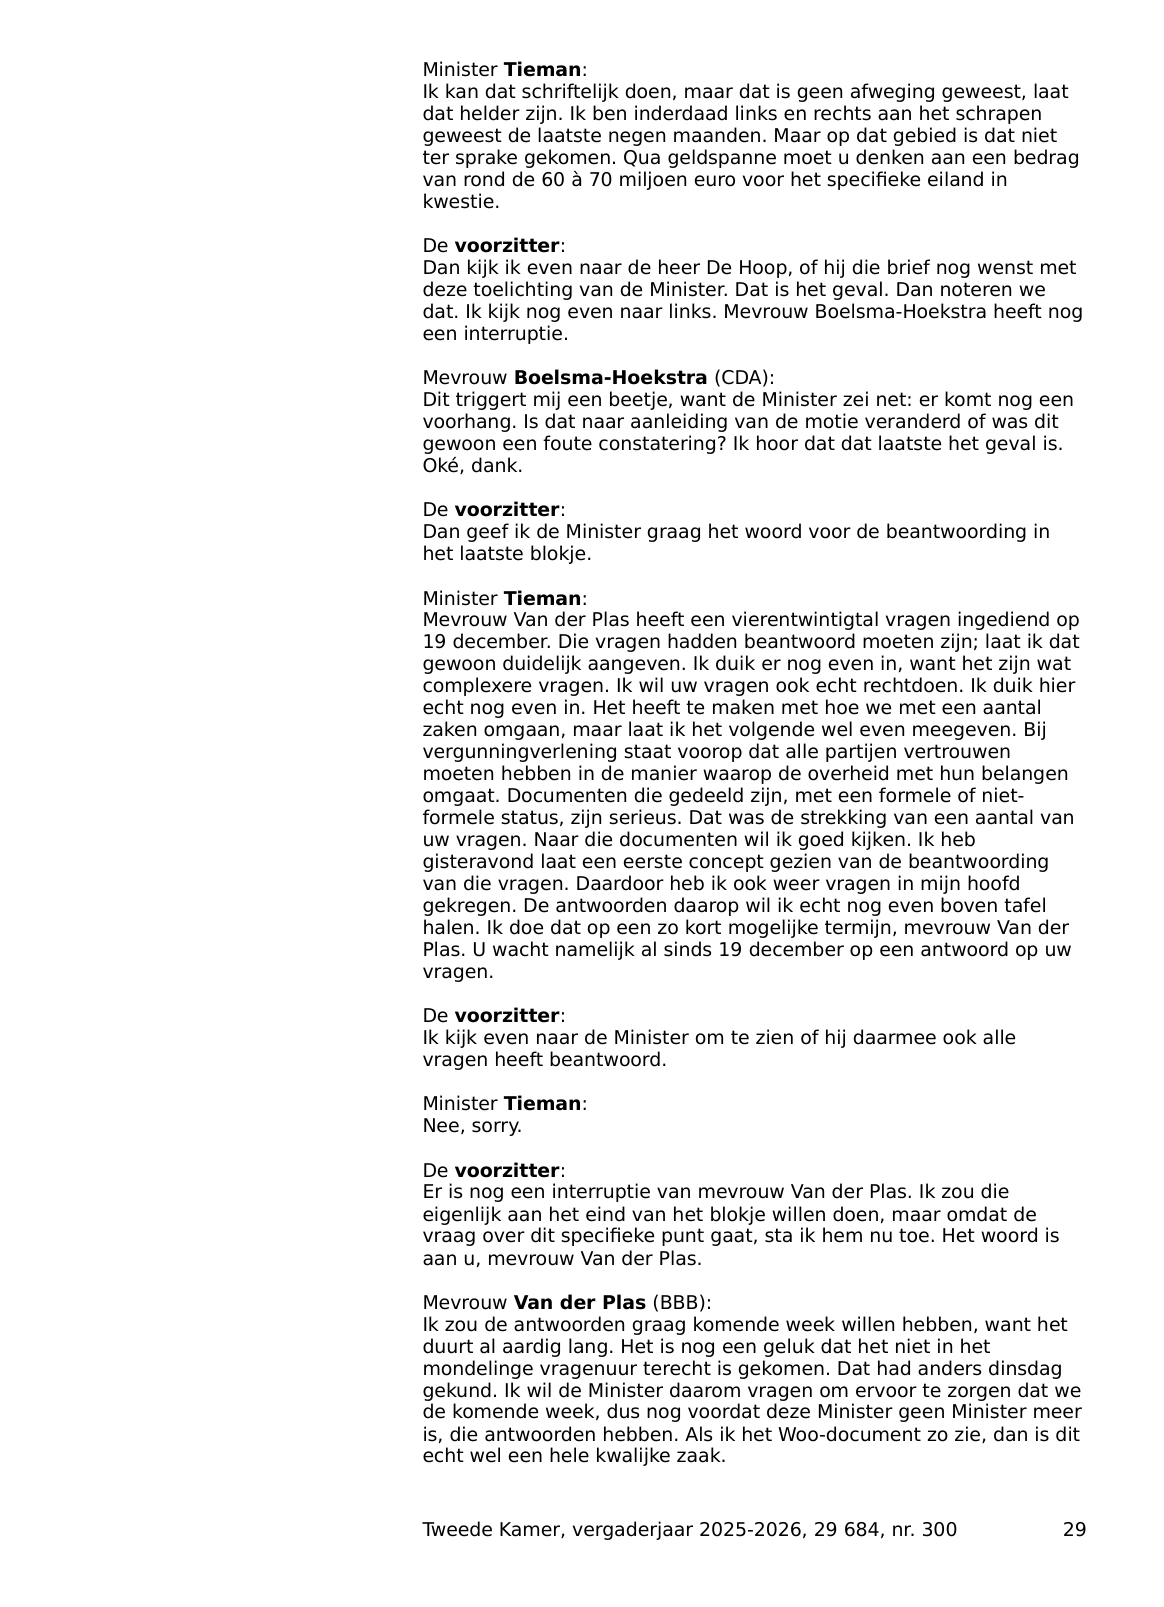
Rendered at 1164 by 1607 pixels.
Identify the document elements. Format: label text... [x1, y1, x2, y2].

text De voorzitter: [422, 499, 1087, 521]
text Ik kijk even naar de Minister om te zien of hij daarmee ook alle vragen heeft beantwoord. [422, 1027, 1087, 1071]
text Mevrouw Van der Plas heeft een vierentwintigtal vragen ingediend op 19 december. Die vragen hadden beantwoord moeten zijn; laat ik dat gewoon duidelijk aangeven. Ik duik er nog even in, want het zijn wat complexere vragen. Ik wil uw vragen ook echt rechtdoen. Ik duik hier echt nog even in. Het heeft te maken met hoe we met een aantal zaken omgaan, maar laat ik het volgende wel even meegeven. Bij vergunningverlening staat voorop dat alle partijen vertrouwen moeten hebben in de manier waarop de overheid met hun belangen omgaat. Documenten die gedeeld zijn, met een formele of niet-formele status, zijn serieus. Dat was de strekking van een aantal van uw vragen. Naar die documenten wil ik goed kijken. Ik heb gisteravond laat een eerste concept gezien van de beantwoording van die vragen. Daardoor heb ik ook weer vragen in mijn hoofd gekregen. De antwoorden daarop wil ik echt nog even boven tafel halen. Ik doe dat op een zo kort mogelijke termijn, mevrouw Van der Plas. U wacht namelijk al sinds 19 december op een antwoord op uw vragen. [422, 609, 1087, 983]
text Er is nog een interruptie van mevrouw Van der Plas. Ik zou die eigenlijk aan het eind van het blokje willen doen, maar omdat de vraag over dit specifieke punt gaat, sta ik hem nu toe. Het woord is aan u, mevrouw Van der Plas. [422, 1181, 1087, 1269]
text Nee, sorry. [422, 1115, 1087, 1137]
text De voorzitter: [422, 1005, 1087, 1027]
text Dan kijk ik even naar de heer De Hoop, of hij die brief nog wenst met deze toelichting van de Minister. Dat is het geval. Dan noteren we dat. Ik kijk nog even naar links. Mevrouw Boelsma-Hoekstra heeft nog een interruptie. [422, 257, 1087, 345]
text Ik zou de antwoorden graag komende week willen hebben, want het duurt al aardig lang. Het is nog een geluk dat het niet in het mondelinge vragenuur terecht is gekomen. Dat had anders dinsdag gekund. Ik wil de Minister daarom vragen om ervoor te zorgen dat we de komende week, dus nog voordat deze Minister geen Minister meer is, die antwoorden hebben. Als ik het Woo-document zo zie, dan is dit echt wel een hele kwalijke zaak. [422, 1313, 1087, 1467]
text Mevrouw Boelsma-Hoekstra (CDA): [422, 367, 1087, 389]
text Ik kan dat schriftelijk doen, maar dat is geen afweging geweest, laat dat helder zijn. Ik ben inderdaad links en rechts aan het schrapen geweest de laatste negen maanden. Maar op dat gebied is dat niet ter sprake gekomen. Qua geldspanne moet u denken aan een bedrag van rond de 60 à 70 miljoen euro voor het specifieke eiland in kwestie. [422, 81, 1087, 213]
text Minister Tieman: [422, 1093, 1087, 1115]
text Minister Tieman: [422, 59, 1087, 81]
text De voorzitter: [422, 235, 1087, 257]
text Minister Tieman: [422, 587, 1087, 609]
text Dan geef ik de Minister graag het woord voor de beantwoording in het laatste blokje. [422, 521, 1087, 565]
text Mevrouw Van der Plas (BBB): [422, 1292, 1087, 1313]
text Dit triggert mij een beetje, want de Minister zei net: er komt nog een voorhang. Is dat naar aanleiding van de motie veranderd of was dit gewoon een foute constatering? Ik hoor dat dat laatste het geval is. Oké, dank. [422, 389, 1087, 477]
text De voorzitter: [422, 1159, 1087, 1181]
